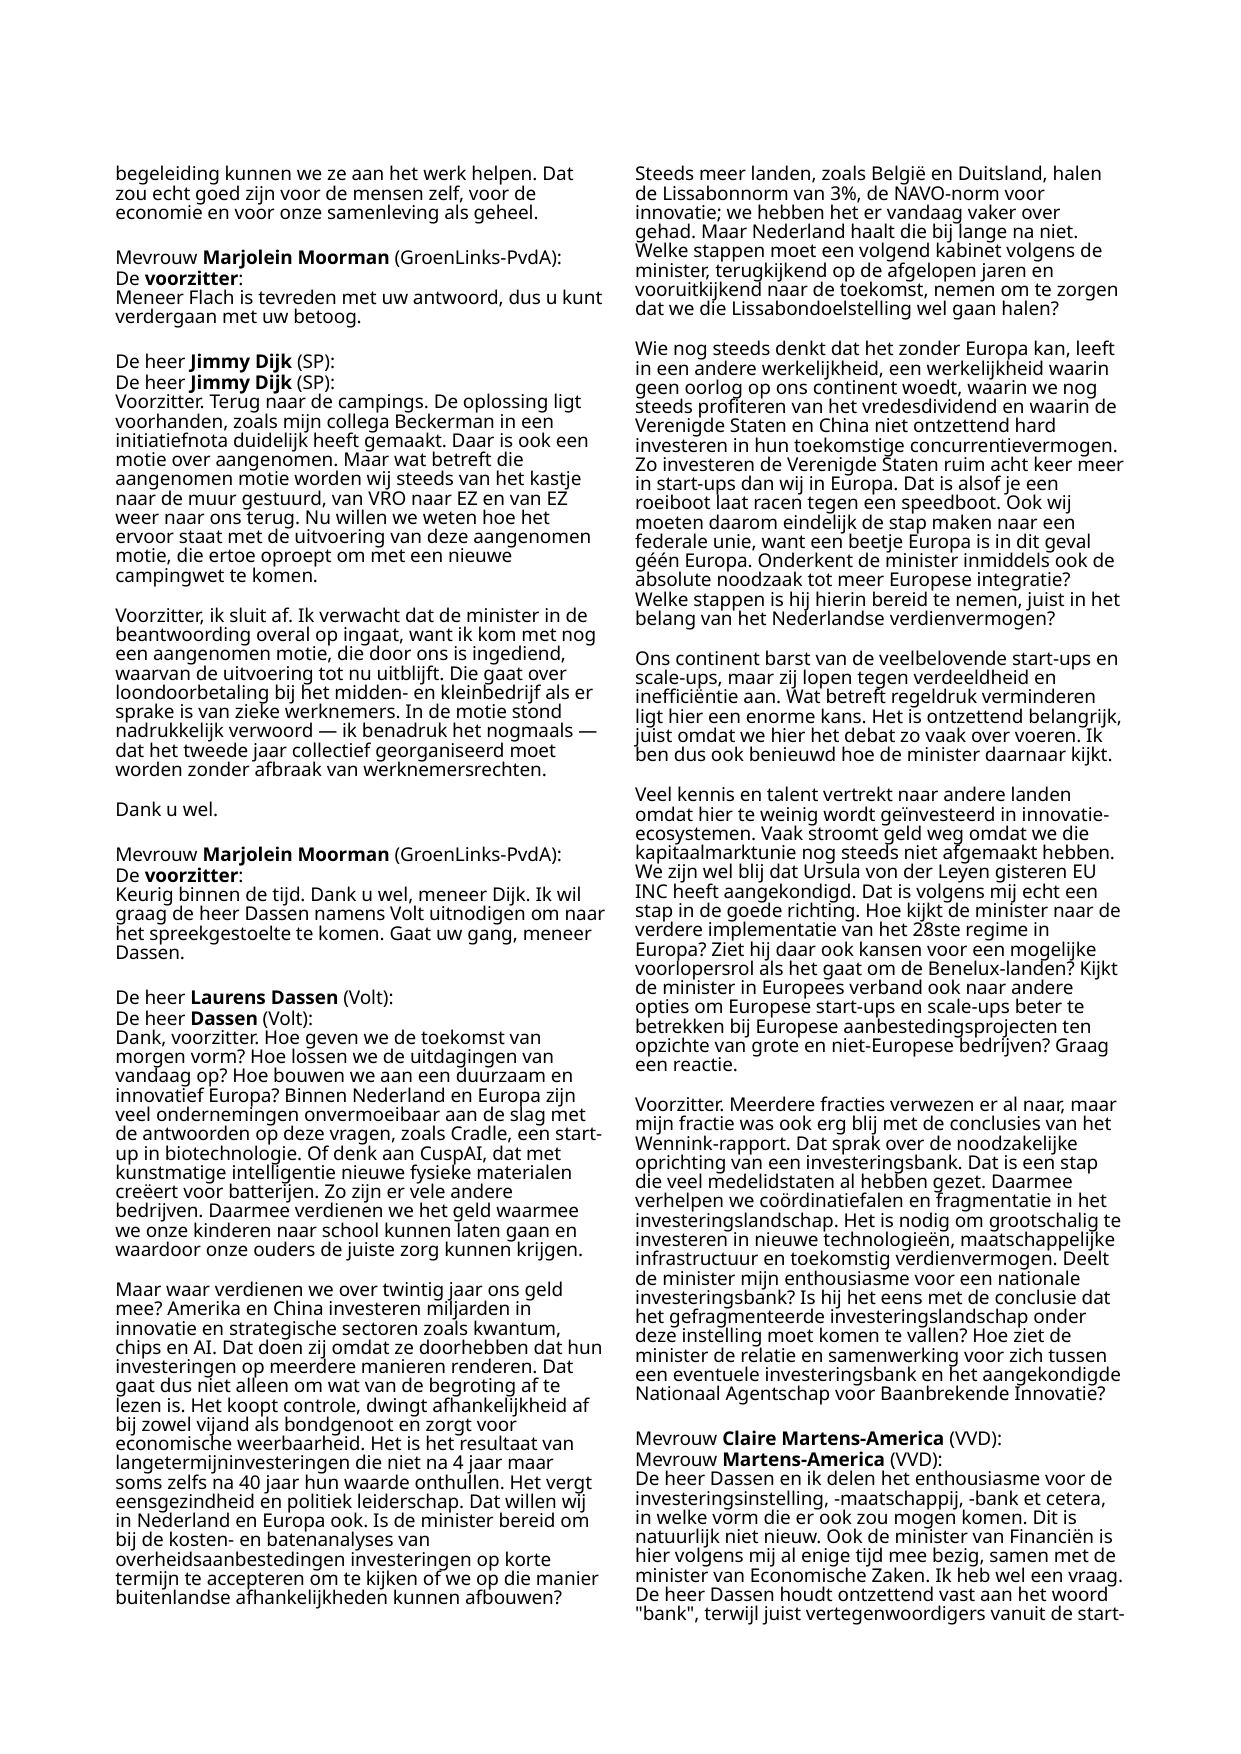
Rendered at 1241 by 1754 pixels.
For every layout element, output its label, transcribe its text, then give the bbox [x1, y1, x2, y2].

text Mevrouw Marjolein Moorman (GroenLinks-PvdA): [115, 841, 605, 867]
text De heer Dassen en ik delen het enthousiasme voor de investeringsinstelling, -maatschappij, -bank et cetera, in welke vorm die er ook zou mogen komen. Dit is natuurlijk niet nieuw. Ook de minister van Financiën is hier volgens mij al enige tijd mee bezig, samen met de minister van Economische Zaken. Ik heb wel een vraag. De heer Dassen houdt ontzettend vast aan het woord "bank", terwijl juist vertegenwoordigers vanuit de start- [635, 1470, 1125, 1624]
text De voorzitter: [115, 270, 605, 289]
text De heer Dassen (Volt): [115, 1010, 605, 1029]
text Voorzitter. Terug naar de campings. De oplossing ligt voorhanden, zoals mijn collega Beckerman in een initiatiefnota duidelijk heeft gemaakt. Daar is ook een motie over aangenomen. Maar wat betreft die aangenomen motie worden wij steeds van het kastje naar de muur gestuurd, van VRO naar EZ en van EZ weer naar ons terug. Nu willen we weten hoe het ervoor staat met de uitvoering van deze aangenomen motie, die ertoe oproept om met een nieuwe campingwet te komen. [115, 393, 605, 586]
text Meneer Flach is tevreden met uw antwoord, dus u kunt verdergaan met uw betoog. [115, 289, 605, 327]
text De voorzitter: [115, 867, 605, 886]
text De heer Jimmy Dijk (SP): [115, 374, 605, 393]
text Maar waar verdienen we over twintig jaar ons geld mee? Amerika en China investeren miljarden in innovatie en strategische sectoren zoals kwantum, chips en AI. Dat doen zij omdat ze doorhebben dat hun investeringen op meerdere manieren renderen. Dat gaat dus niet alleen om wat van de begroting af te lezen is. Het koopt controle, dwingt afhankelijkheid af bij zowel vijand als bondgenoot en zorgt voor economische weerbaarheid. Het is het resultaat van langetermijninvesteringen die niet na 4 jaar maar soms zelfs na 40 jaar hun waarde onthullen. Het vergt eensgezindheid en politiek leiderschap. Dat willen wij in Nederland en Europa ook. Is de minister bereid om bij de kosten- en batenanalyses van overheidsaanbestedingen investeringen op korte termijn te accepteren om te kijken of we op die manier buitenlandse afhankelijkheden kunnen afbouwen? [115, 1281, 605, 1608]
text Dank, voorzitter. Hoe geven we de toekomst van morgen vorm? Hoe lossen we de uitdagingen van vandaag op? Hoe bouwen we aan een duurzaam en innovatief Europa? Binnen Nederland en Europa zijn veel ondernemingen onvermoeibaar aan de slag met de antwoorden op deze vragen, zoals Cradle, een start-up in biotechnologie. Of denk aan CuspAI, dat met kunstmatige intelligentie nieuwe fysieke materialen creëert voor batterijen. Zo zijn er vele andere bedrijven. Daarmee verdienen we het geld waarmee we onze kinderen naar school kunnen laten gaan en waardoor onze ouders de juiste zorg kunnen krijgen. [115, 1029, 605, 1260]
text Voorzitter, ik sluit af. Ik verwacht dat de minister in de beantwoording overal op ingaat, want ik kom met nog een aangenomen motie, die door ons is ingediend, waarvan de uitvoering tot nu uitblijft. Die gaat over loondoorbetaling bij het midden- en kleinbedrijf als er sprake is van zieke werknemers. In de motie stond nadrukkelijk verwoord — ik benadruk het nogmaals — dat het tweede jaar collectief georganiseerd moet worden zonder afbraak van werknemersrechten. [115, 607, 605, 780]
text Voorzitter. Meerdere fracties verwezen er al naar, maar mijn fractie was ook erg blij met de conclusies van het Wennink-rapport. Dat sprak over de noodzakelijke oprichting van een investeringsbank. Dat is een stap die veel medelidstaten al hebben gezet. Daarmee verhelpen we coördinatiefalen en fragmentatie in het investeringslandschap. Het is nodig om grootschalig te investeren in nieuwe technologieën, maatschappelijke infrastructuur en toekomstig verdienvermogen. Deelt de minister mijn enthousiasme voor een nationale investeringsbank? Is hij het eens met de conclusie dat het gefragmenteerde investeringslandschap onder deze instelling moet komen te vallen? Hoe ziet de minister de relatie en samenwerking voor zich tussen een eventuele investeringsbank en het aangekondigde Nationaal Agentschap voor Baanbrekende Innovatie? [635, 1096, 1125, 1404]
text Mevrouw Claire Martens-America (VVD): [635, 1425, 1125, 1451]
text Veel kennis en talent vertrekt naar andere landen omdat hier te weinig wordt geïnvesteerd in innovatie-ecosystemen. Vaak stroomt geld weg omdat we die kapitaalmarktunie nog steeds niet afgemaakt hebben. We zijn wel blij dat Ursula von der Leyen gisteren EU INC heeft aangekondigd. Dat is volgens mij echt een stap in de goede richting. Hoe kijkt de minister naar de verdere implementatie van het 28ste regime in Europa? Ziet hij daar ook kansen voor een mogelijke voorlopersrol als het gaat om de Benelux-landen? Kijkt de minister in Europees verband ook naar andere opties om Europese start-ups en scale-ups beter te betrekken bij Europese aanbestedingsprojecten ten opzichte van grote en niet-Europese bedrijven? Graag een reactie. [635, 786, 1125, 1075]
text Wie nog steeds denkt dat het zonder Europa kan, leeft in een andere werkelijkheid, een werkelijkheid waarin geen oorlog op ons continent woedt, waarin we nog steeds profiteren van het vredesdividend en waarin de Verenigde Staten en China niet ontzettend hard investeren in hun toekomstige concurrentievermogen. Zo investeren de Verenigde Staten ruim acht keer meer in start-ups dan wij in Europa. Dat is alsof je een roeiboot laat racen tegen een speedboot. Ook wij moeten daarom eindelijk de stap maken naar een federale unie, want een beetje Europa is in dit geval géén Europa. Onderkent de minister inmiddels ook de absolute noodzaak tot meer Europese integratie? Welke stappen is hij hierin bereid te nemen, juist in het belang van het Nederlandse verdienvermogen? [635, 340, 1125, 629]
text begeleiding kunnen we ze aan het werk helpen. Dat zou echt goed zijn voor de mensen zelf, voor de economie en voor onze samenleving als geheel. [115, 165, 605, 223]
text Ons continent barst van de veelbelovende start-ups en scale-ups, maar zij lopen tegen verdeeldheid en inefficiëntie aan. Wat betreft regeldruk verminderen ligt hier een enorme kans. Het is ontzettend belangrijk, juist omdat we hier het debat zo vaak over voeren. Ik ben dus ook benieuwd hoe de minister daarnaar kijkt. [635, 650, 1125, 766]
text De heer Jimmy Dijk (SP): [115, 348, 605, 374]
text De heer Laurens Dassen (Volt): [115, 984, 605, 1010]
text Mevrouw Marjolein Moorman (GroenLinks-PvdA): [115, 244, 605, 270]
text Dank u wel. [115, 801, 605, 820]
text Steeds meer landen, zoals België en Duitsland, halen de Lissabonnorm van 3%, de NAVO-norm voor innovatie; we hebben het er vandaag vaker over gehad. Maar Nederland haalt die bij lange na niet. Welke stappen moet een volgend kabinet volgens de minister, terugkijkend op de afgelopen jaren en vooruitkijkend naar de toekomst, nemen om te zorgen dat we die Lissabondoelstelling wel gaan halen? [635, 165, 1125, 319]
text Mevrouw Martens-America (VVD): [635, 1451, 1125, 1470]
text Keurig binnen de tijd. Dank u wel, meneer Dijk. Ik wil graag de heer Dassen namens Volt uitnodigen om naar het spreekgestoelte te komen. Gaat uw gang, meneer Dassen. [115, 886, 605, 963]
